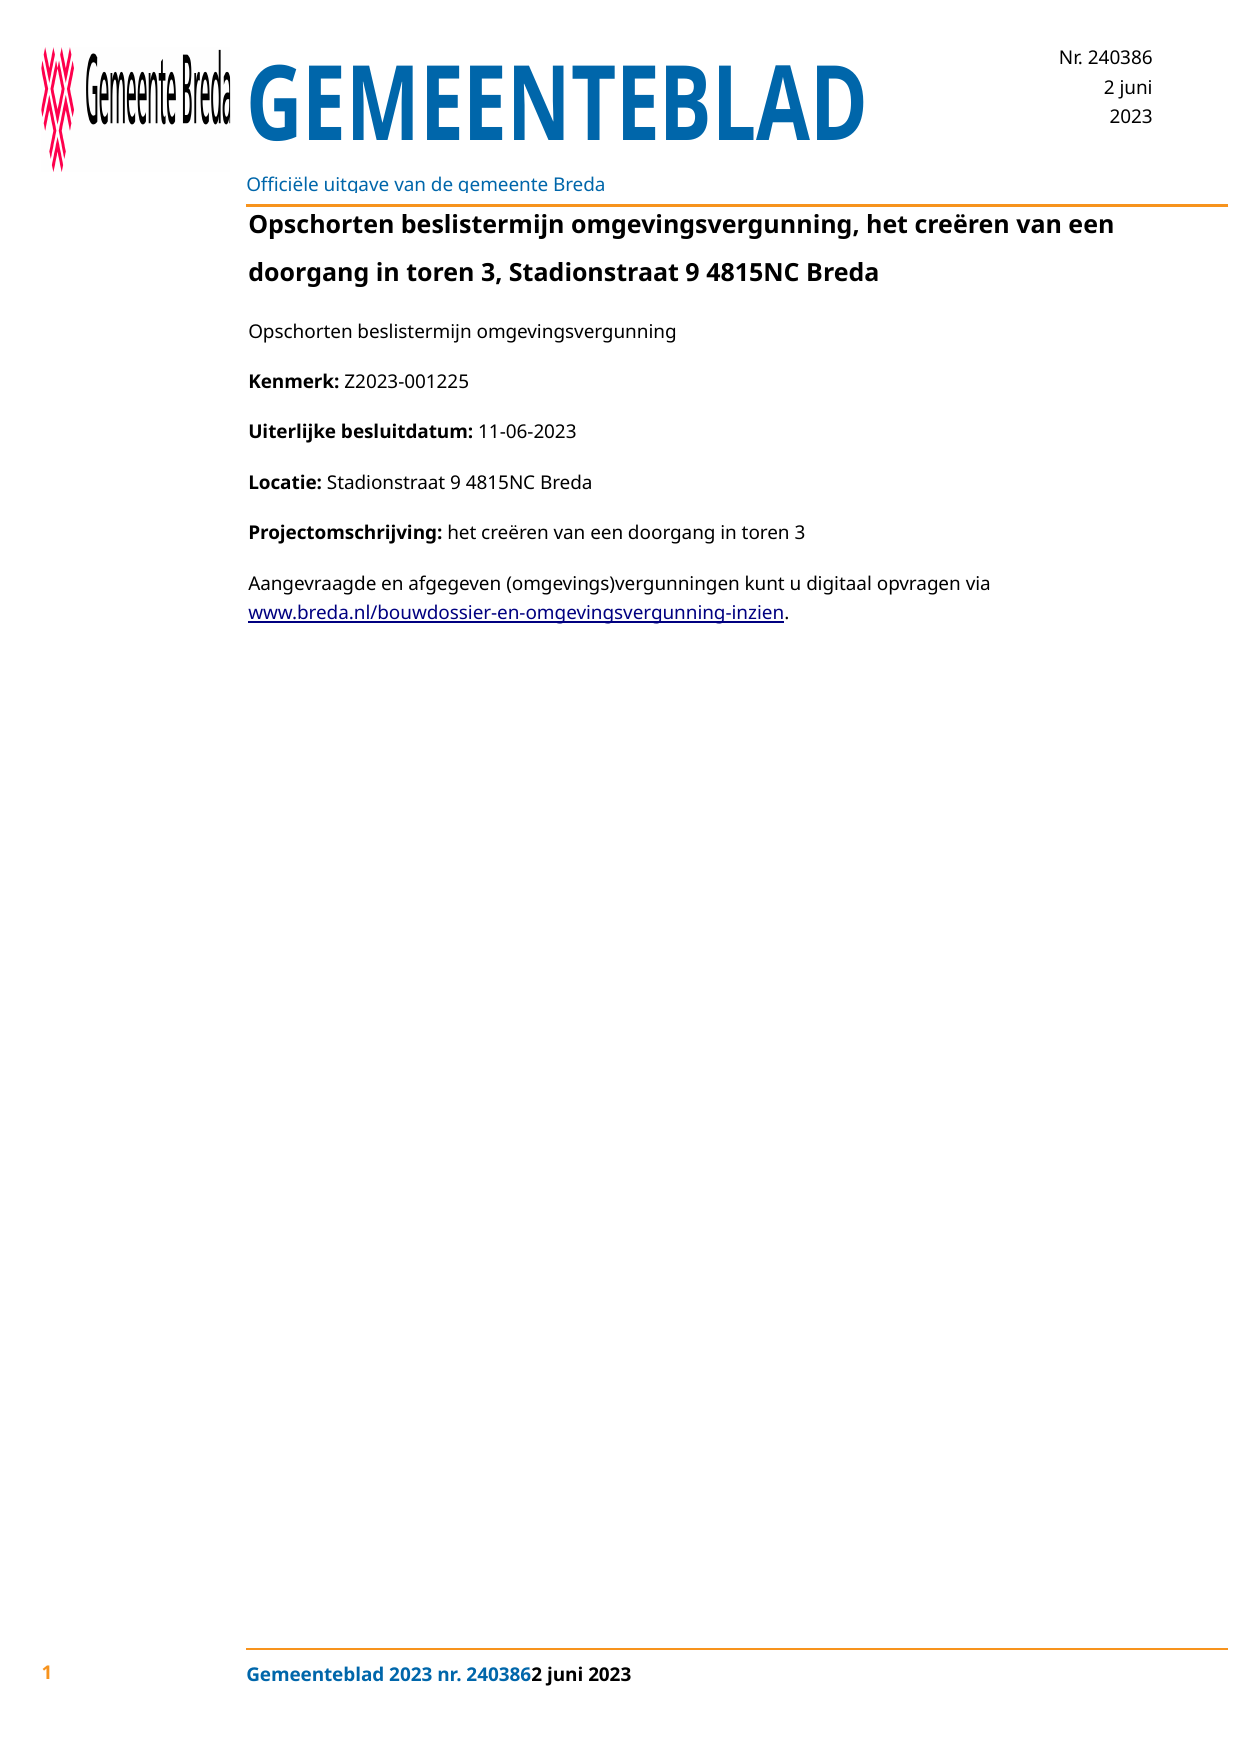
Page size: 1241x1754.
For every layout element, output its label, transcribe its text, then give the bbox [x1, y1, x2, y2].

text Aangevraagde en afgegeven (omgevings)vergunningen kunt u digitaal opvragen via www.breda.nl/bouwdossier-en-omgevingsvergunning-inzien. [248, 570, 1152, 625]
text Locatie: Stadionstraat 9 4815NC Breda [248, 469, 1152, 495]
text Opschorten beslistermijn omgevingsvergunning, het creëren van een doorgang in toren 3, Stadionstraat 9 4815NC Breda [248, 207, 1152, 288]
text Kenmerk: Z2023-001225 [248, 368, 1152, 394]
text Opschorten beslistermijn omgevingsvergunning [248, 318, 1152, 344]
text Projectomschrijving: het creëren van een doorgang in toren 3 [248, 519, 1152, 545]
text Uiterlijke besluitdatum: 11-06-2023 [248, 419, 1152, 444]
picture [41, 47, 231, 172]
